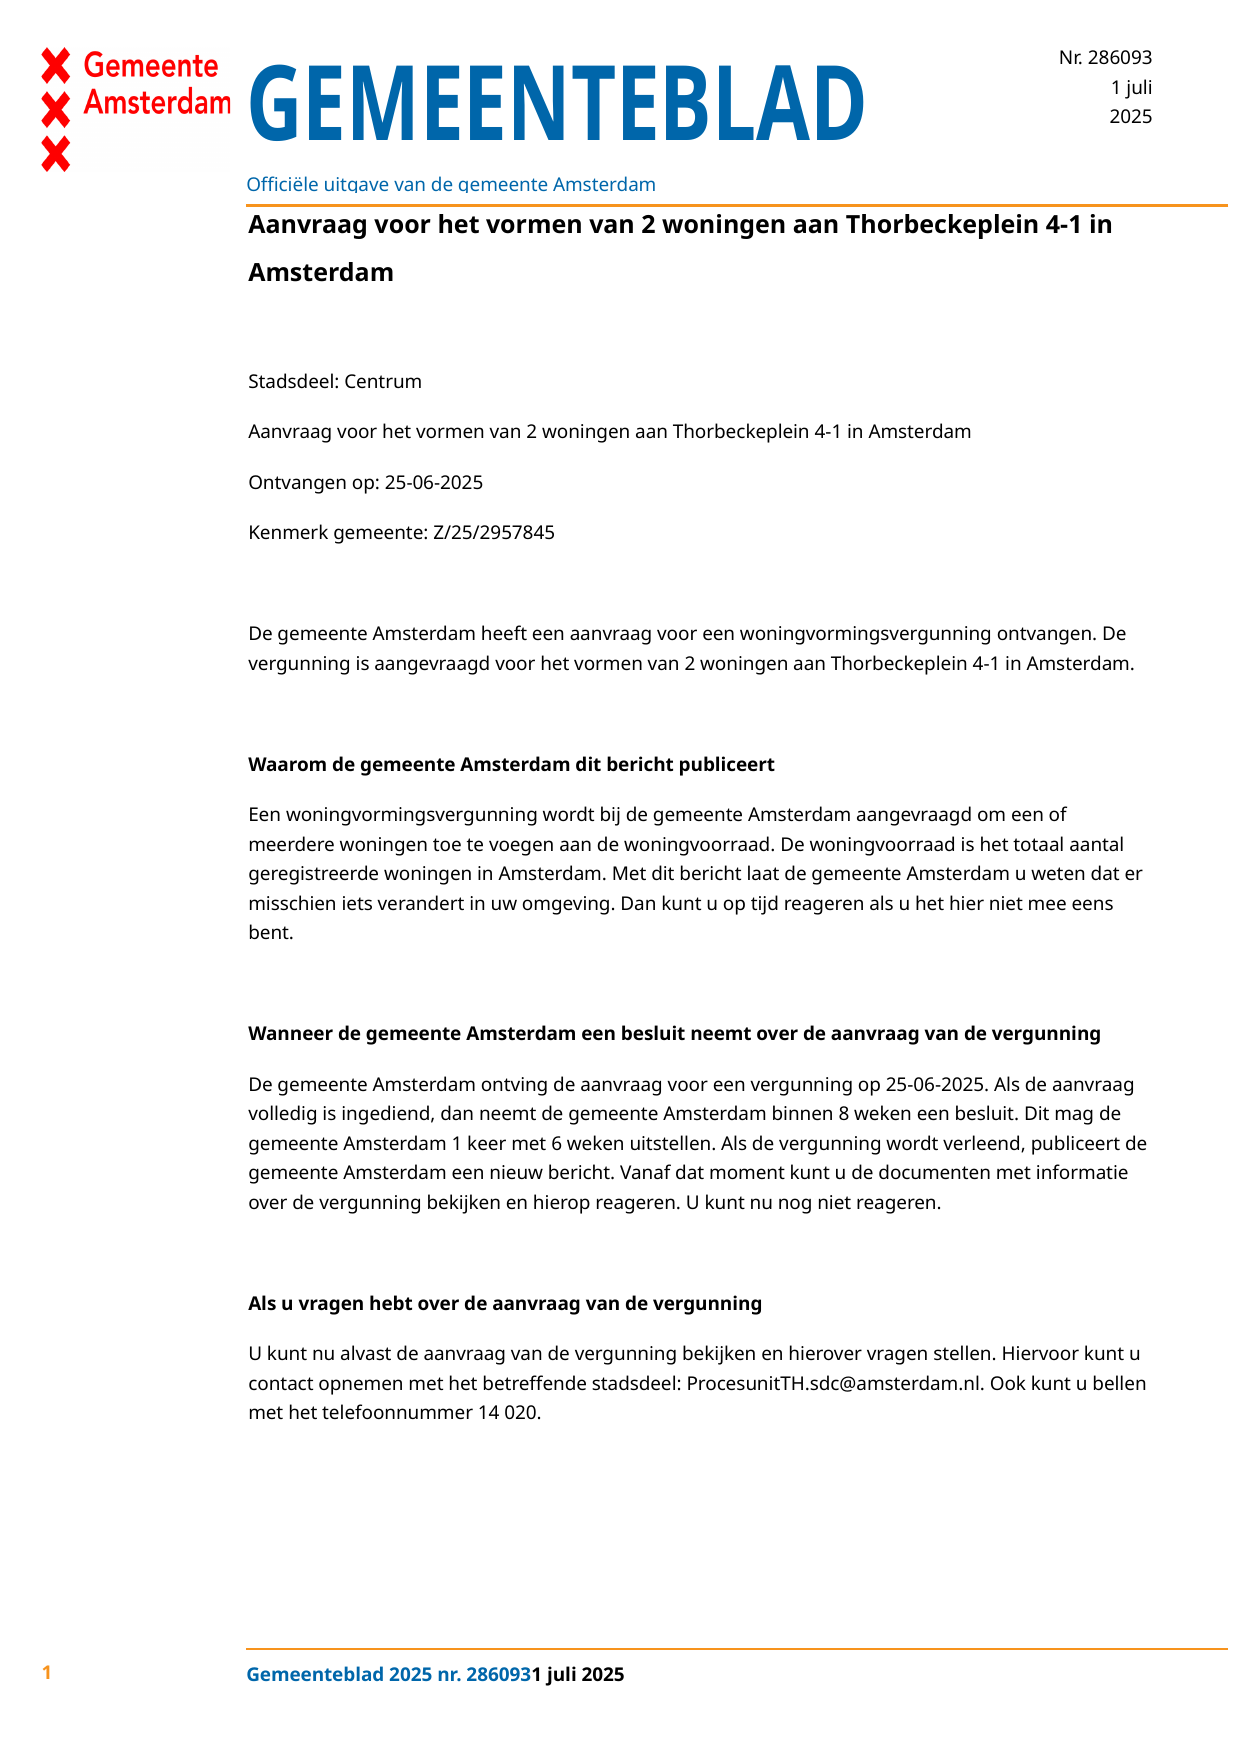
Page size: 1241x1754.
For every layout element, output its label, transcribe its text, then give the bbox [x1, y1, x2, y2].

picture [41, 47, 231, 172]
text De gemeente Amsterdam ontving de aanvraag voor een vergunning op 25-06-2025. Als de aanvraag volledig is ingediend, dan neemt de gemeente Amsterdam binnen 8 weken een besluit. Dit mag de gemeente Amsterdam 1 keer met 6 weken uitstellen. Als de vergunning wordt verleend, publiceert de gemeente Amsterdam een nieuw bericht. Vanaf dat moment kunt u de documenten met informatie over de vergunning bekijken en hierop reageren. U kunt nu nog niet reageren. [248, 1071, 1152, 1215]
text Ontvangen op: 25-06-2025 [248, 469, 1152, 495]
text Wanneer de gemeente Amsterdam een besluit neemt over de aanvraag van de vergunning [248, 1020, 1152, 1046]
text Aanvraag voor het vormen van 2 woningen aan Thorbeckeplein 4-1 in Amsterdam [248, 419, 1152, 444]
text Aanvraag voor het vormen van 2 woningen aan Thorbeckeplein 4-1 in Amsterdam [248, 207, 1152, 288]
text Een woningvormingsvergunning wordt bij de gemeente Amsterdam aangevraagd om een of meerdere woningen toe te voegen aan de woningvoorraad. De woningvoorraad is het totaal aantal geregistreerde woningen in Amsterdam. Met dit bericht laat de gemeente Amsterdam u weten dat er misschien iets verandert in uw omgeving. Dan kunt u op tijd reageren als u het hier niet mee eens bent. [248, 801, 1152, 945]
text Stadsdeel: Centrum [248, 368, 1152, 394]
text Kenmerk gemeente: Z/25/2957845 [248, 519, 1152, 545]
text De gemeente Amsterdam heeft een aanvraag voor een woningvormingsvergunning ontvangen. De vergunning is aangevraagd voor het vormen van 2 woningen aan Thorbeckeplein 4-1 in Amsterdam. [248, 620, 1152, 676]
text Waarom de gemeente Amsterdam dit bericht publiceert [248, 751, 1152, 777]
text U kunt nu alvast de aanvraag van de vergunning bekijken en hierover vragen stellen. Hiervoor kunt u contact opnemen met het betreffende stadsdeel: ProcesunitTH.sdc@amsterdam.nl. Ook kunt u bellen met het telefoonnummer 14 020. [248, 1340, 1152, 1425]
text Als u vragen hebt over de aanvraag van de vergunning [248, 1290, 1152, 1316]
